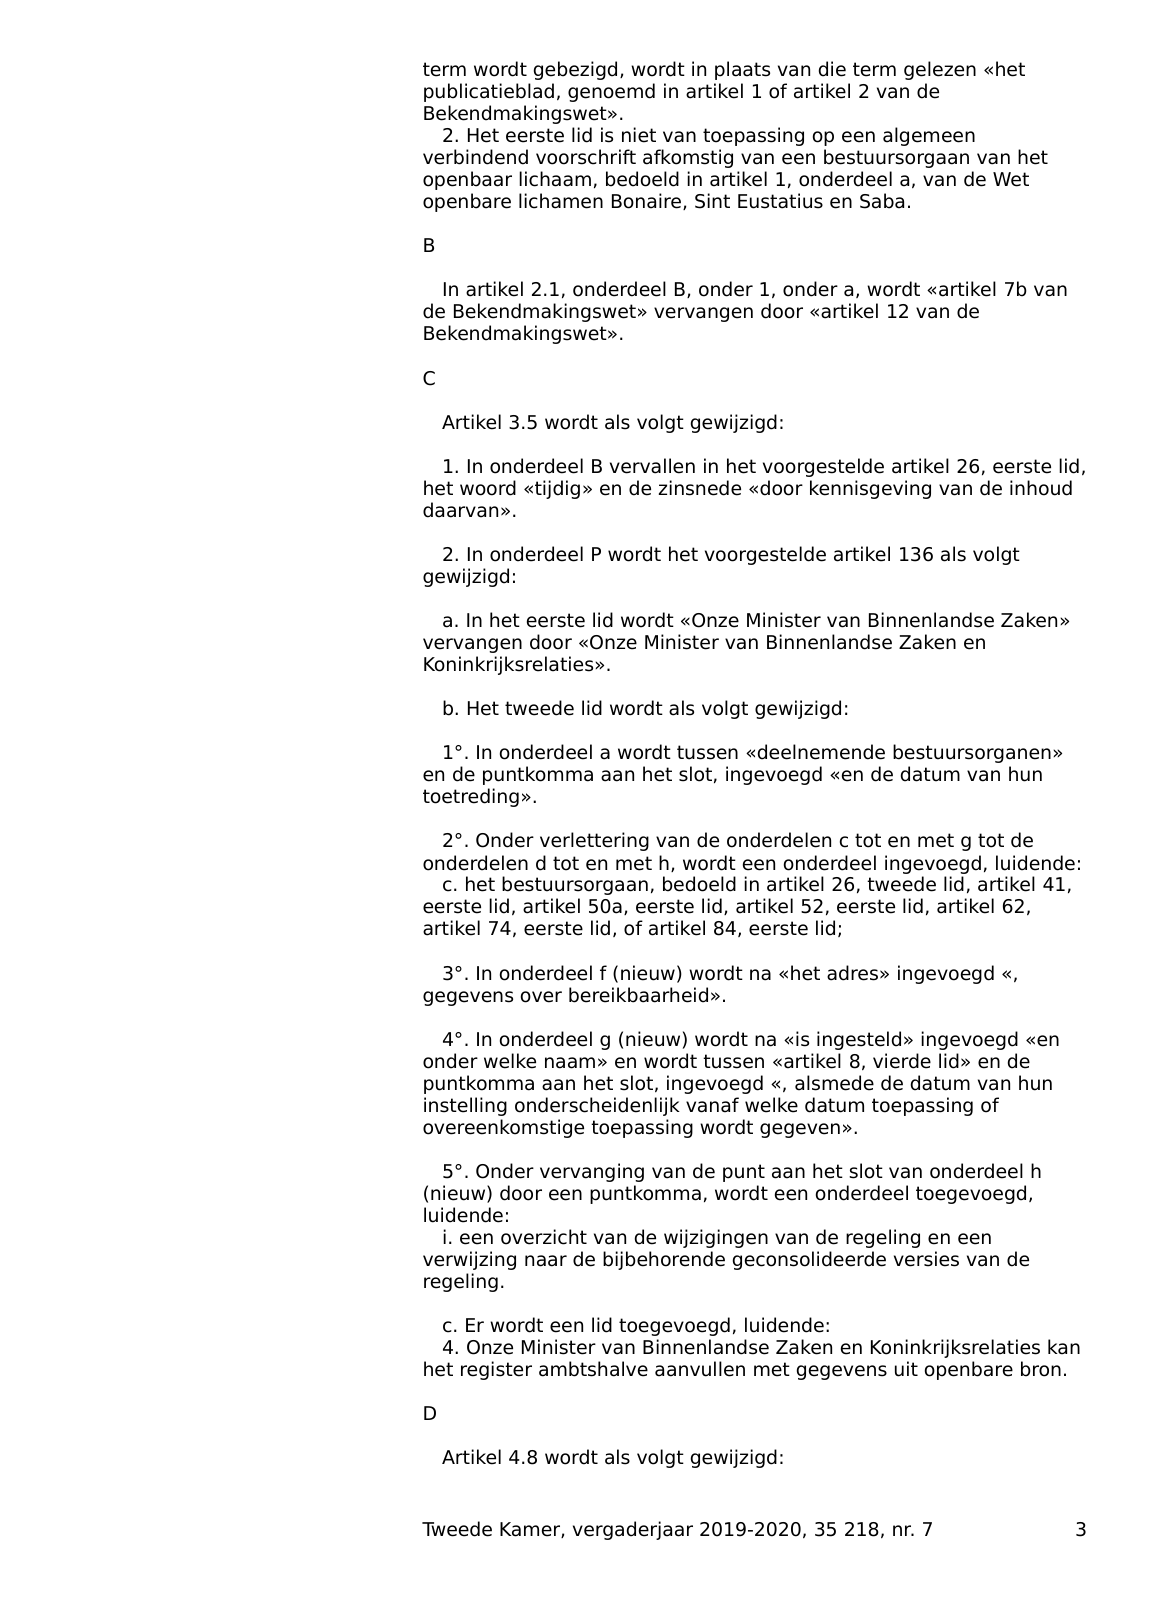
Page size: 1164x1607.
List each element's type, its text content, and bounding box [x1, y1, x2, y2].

text 1. In onderdeel B vervallen in het voorgestelde artikel 26, eerste lid, het woord «tijdig» en de zinsnede «door kennisgeving van de inhoud daarvan». [422, 456, 1087, 522]
subtitle B [422, 235, 1087, 257]
text 5°. Onder vervanging van de punt aan het slot van onderdeel h (nieuw) door een puntkomma, wordt een onderdeel toegevoegd, luidende: [422, 1161, 1087, 1227]
text 4°. In onderdeel g (nieuw) wordt na «is ingesteld» ingevoegd «en onder welke naam» en wordt tussen «artikel 8, vierde lid» en de puntkomma aan het slot, ingevoegd «, alsmede de datum van hun instelling onderscheidenlijk vanaf welke datum toepassing of overeenkomstige toepassing wordt gegeven». [422, 1029, 1087, 1138]
text i. een overzicht van de wijzigingen van de regeling en een verwijzing naar de bijbehorende geconsolideerde versies van de regeling. [422, 1227, 1087, 1293]
subtitle C [422, 367, 1087, 389]
text 4. Onze Minister van Binnenlandse Zaken en Koninkrijksrelaties kan het register ambtshalve aanvullen met gegevens uit openbare bron. [422, 1337, 1087, 1381]
subtitle D [422, 1403, 1087, 1425]
text b. Het tweede lid wordt als volgt gewijzigd: [422, 698, 1087, 720]
text Artikel 4.8 wordt als volgt gewijzigd: [422, 1447, 1087, 1469]
text c. het bestuursorgaan, bedoeld in artikel 26, tweede lid, artikel 41, eerste lid, artikel 50a, eerste lid, artikel 52, eerste lid, artikel 62, artikel 74, eerste lid, of artikel 84, eerste lid; [422, 874, 1087, 940]
text 2. In onderdeel P wordt het voorgestelde artikel 136 als volgt gewijzigd: [422, 544, 1087, 588]
text a. In het eerste lid wordt «Onze Minister van Binnenlandse Zaken» vervangen door «Onze Minister van Binnenlandse Zaken en Koninkrijksrelaties». [422, 610, 1087, 676]
text Artikel 3.5 wordt als volgt gewijzigd: [422, 412, 1087, 433]
text 1°. In onderdeel a wordt tussen «deelnemende bestuursorganen» en de puntkomma aan het slot, ingevoegd «en de datum van hun toetreding». [422, 742, 1087, 808]
text In artikel 2.1, onderdeel B, onder 1, onder a, wordt «artikel 7b van de Bekendmakingswet» vervangen door «artikel 12 van de Bekendmakingswet». [422, 279, 1087, 345]
text c. Er wordt een lid toegevoegd, luidende: [422, 1315, 1087, 1337]
text 2°. Onder verlettering van de onderdelen c tot en met g tot de onderdelen d tot en met h, wordt een onderdeel ingevoegd, luidende: [422, 830, 1087, 874]
text 2. Het eerste lid is niet van toepassing op een algemeen verbindend voorschrift afkomstig van een bestuursorgaan van het openbaar lichaam, bedoeld in artikel 1, onderdeel a, van de Wet openbare lichamen Bonaire, Sint Eustatius en Saba. [422, 125, 1087, 213]
text term wordt gebezigd, wordt in plaats van die term gelezen «het publicatieblad, genoemd in artikel 1 of artikel 2 van de Bekendmakingswet». [422, 59, 1087, 125]
text 3°. In onderdeel f (nieuw) wordt na «het adres» ingevoegd «, gegevens over bereikbaarheid». [422, 962, 1087, 1006]
